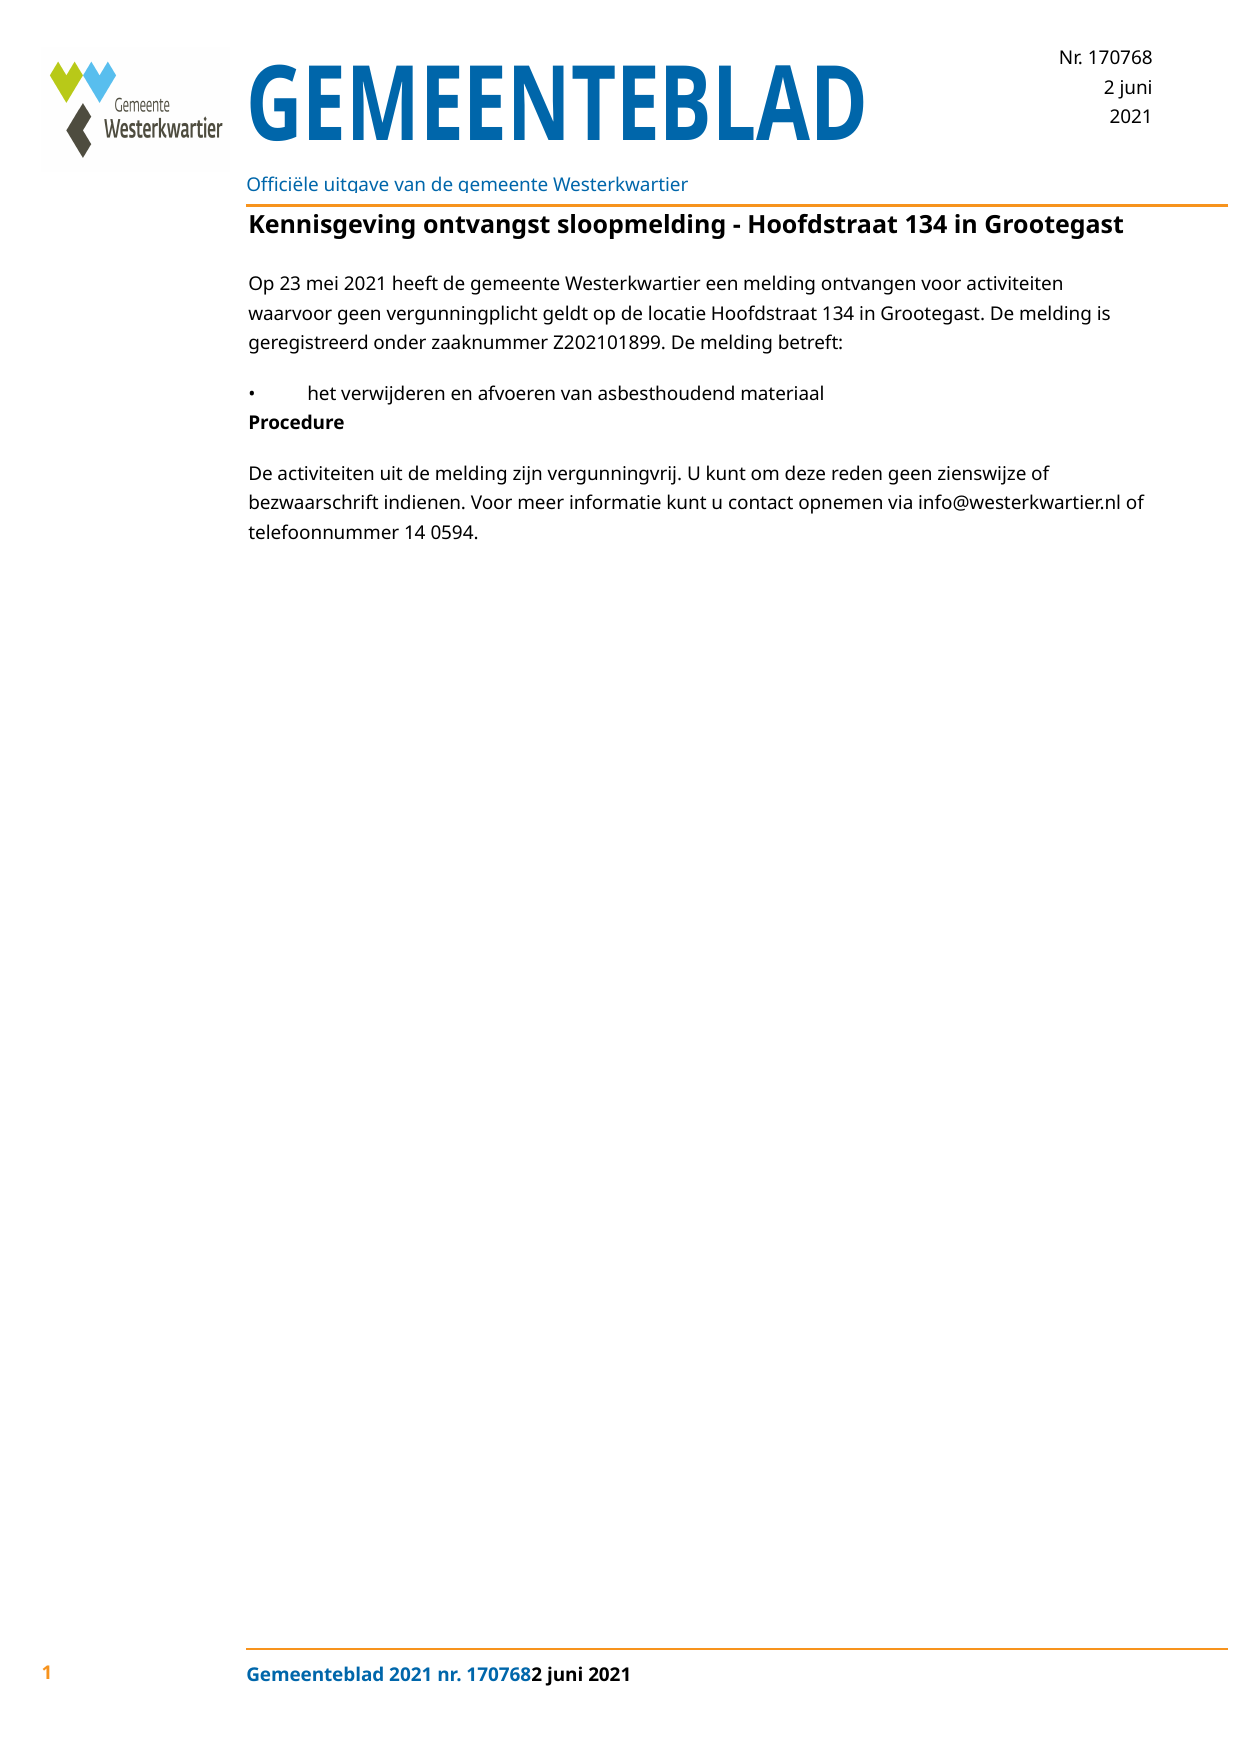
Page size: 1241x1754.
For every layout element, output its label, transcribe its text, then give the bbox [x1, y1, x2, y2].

text Procedure [248, 409, 1152, 435]
text Kennisgeving ontvangst sloopmelding - Hoofdstraat 134 in Grootegast [248, 207, 1152, 241]
picture [41, 47, 231, 172]
list het verwijderen en afvoeren van asbesthoudend materiaal [248, 380, 1152, 406]
text Op 23 mei 2021 heeft de gemeente Westerkwartier een melding ontvangen voor activiteiten waarvoor geen vergunningplicht geldt op de locatie Hoofdstraat 134 in Grootegast. De melding is geregistreerd onder zaaknummer Z202101899. De melding betreft: [248, 270, 1152, 355]
text De activiteiten uit de melding zijn vergunningvrij. U kunt om deze reden geen zienswijze of bezwaarschrift indienen. Voor meer informatie kunt u contact opnemen via info@westerkwartier.nl of telefoonnummer 14 0594. [248, 460, 1152, 545]
